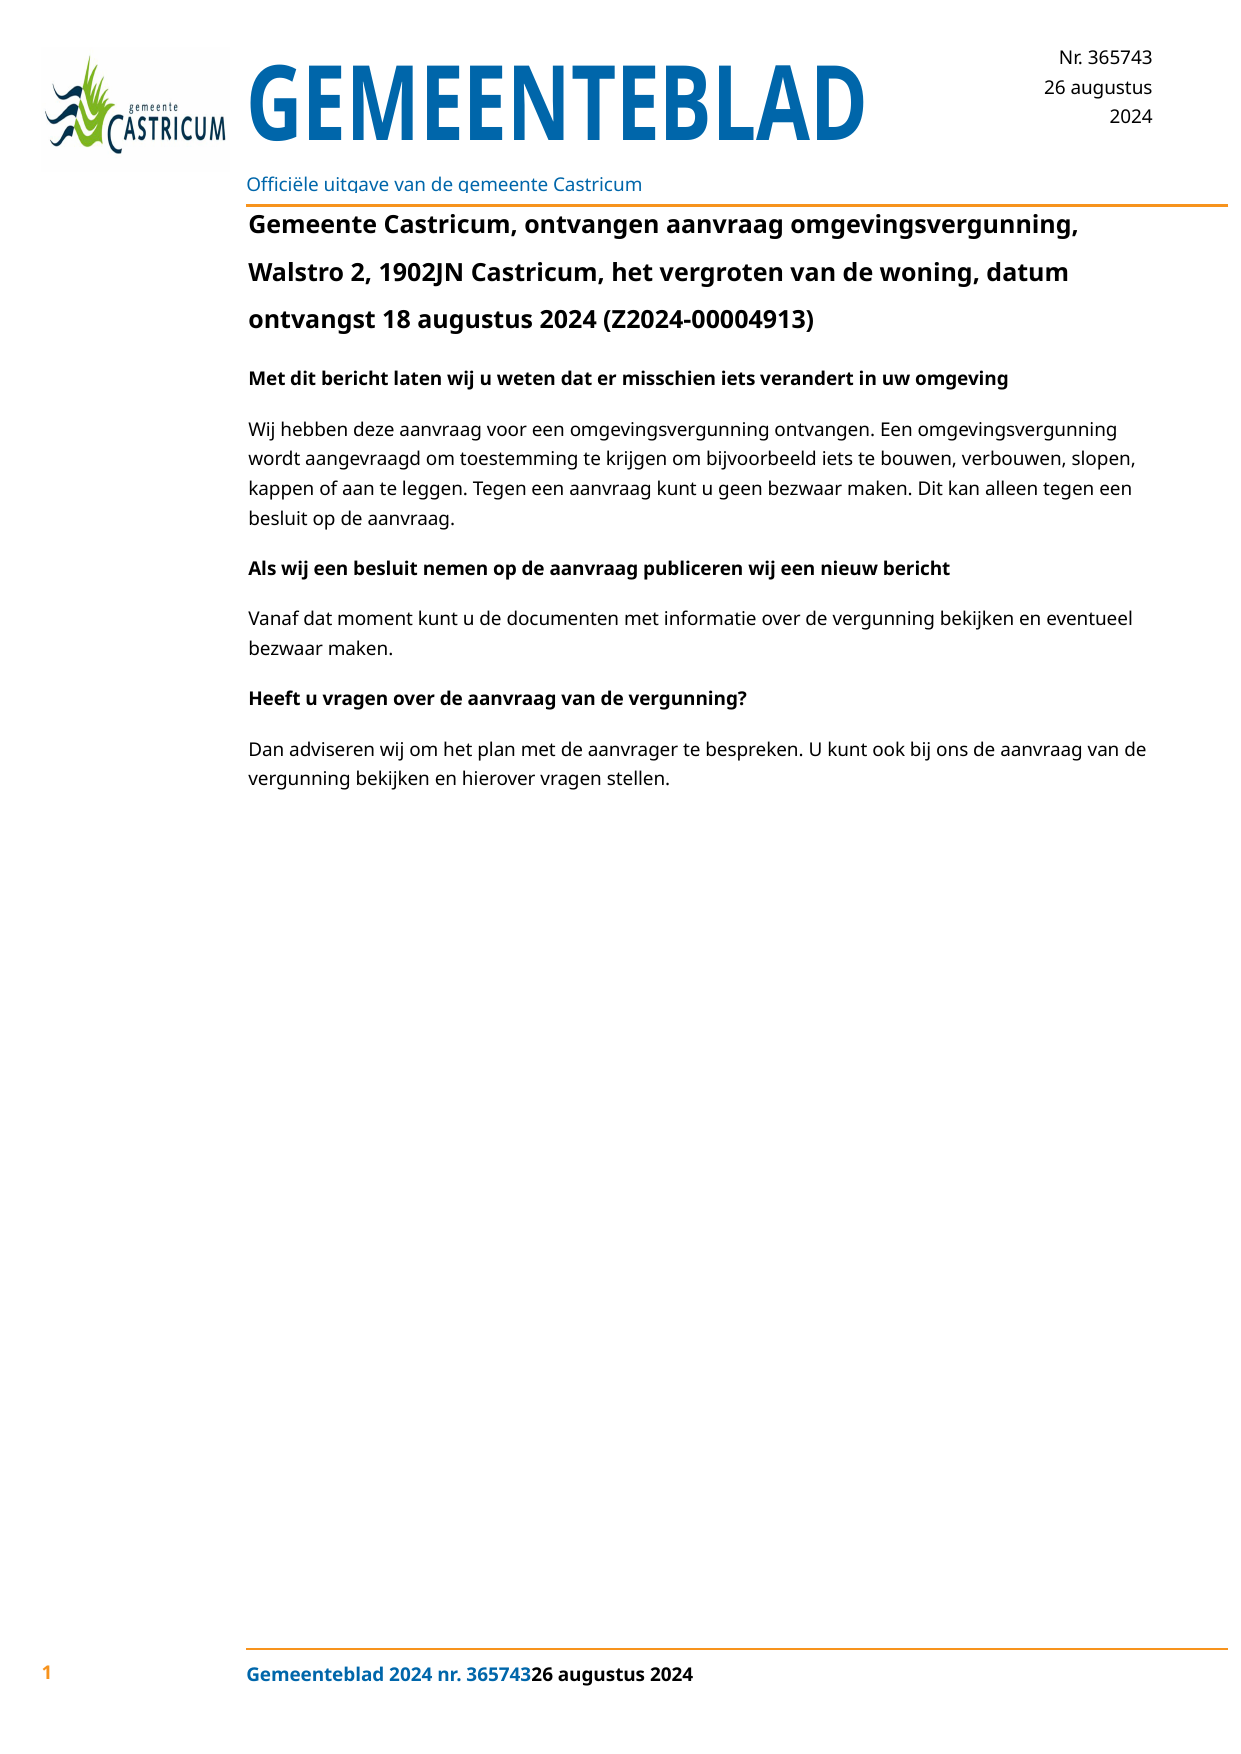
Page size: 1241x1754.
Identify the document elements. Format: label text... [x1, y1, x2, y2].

text Gemeente Castricum, ontvangen aanvraag omgevingsvergunning, Walstro 2, 1902JN Castricum, het vergroten van de woning, datum ontvangst 18 augustus 2024 (Z2024-00004913) [248, 207, 1152, 336]
text Heeft u vragen over de aanvraag van de vergunning? [248, 686, 1152, 711]
text Wij hebben deze aanvraag voor een omgevingsvergunning ontvangen. Een omgevingsvergunning wordt aangevraagd om toestemming te krijgen om bijvoorbeeld iets te bouwen, verbouwen, slopen, kappen of aan te leggen. Tegen een aanvraag kunt u geen bezwaar maken. Dit kan alleen tegen een besluit op de aanvraag. [248, 416, 1152, 530]
text Met dit bericht laten wij u weten dat er misschien iets verandert in uw omgeving [248, 366, 1152, 391]
text Dan adviseren wij om het plan met de aanvrager te bespreken. U kunt ook bij ons de aanvraag van de vergunning bekijken en hierover vragen stellen. [248, 736, 1152, 791]
text Vanaf dat moment kunt u de documenten met informatie over de vergunning bekijken en eventueel bezwaar maken. [248, 606, 1152, 661]
picture [41, 47, 231, 172]
text Als wij een besluit nemen op de aanvraag publiceren wij een nieuw bericht [248, 555, 1152, 581]
